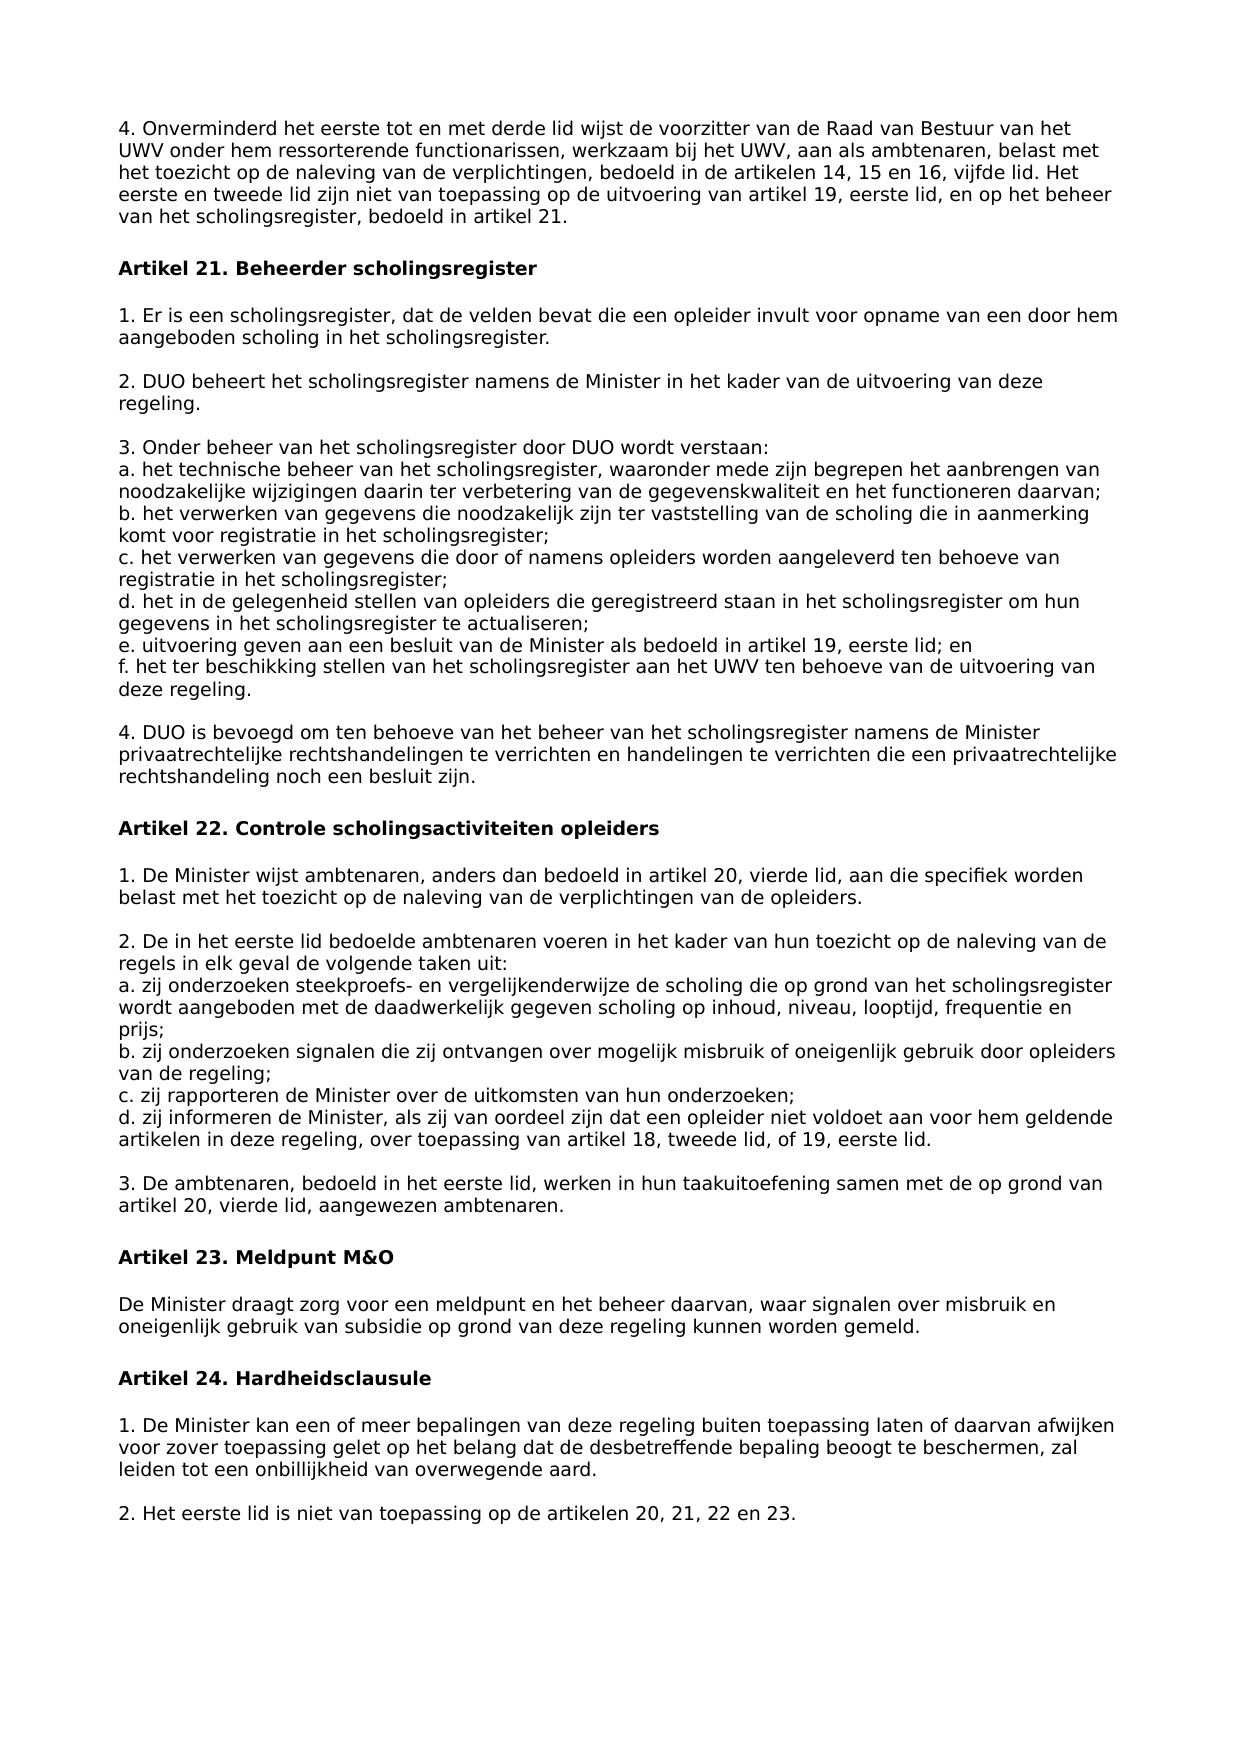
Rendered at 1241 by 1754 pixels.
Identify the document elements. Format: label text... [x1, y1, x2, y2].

text d. het in de gelegenheid stellen van opleiders die geregistreerd staan in het scholingsregister om hun gegevens in het scholingsregister te actualiseren; [118, 591, 1122, 634]
text De Minister draagt zorg voor een meldpunt en het beheer daarvan, waar signalen over misbruik en oneigenlijk gebruik van subsidie op grond van deze regeling kunnen worden gemeld. [118, 1294, 1122, 1338]
text f. het ter beschikking stellen van het scholingsregister aan het UWV ten behoeve van de uitvoering van deze regeling. [118, 656, 1122, 700]
text 1. De Minister wijst ambtenaren, anders dan bedoeld in artikel 20, vierde lid, aan die specifiek worden belast met het toezicht op de naleving van de verplichtingen van de opleiders. [118, 865, 1122, 909]
text b. zij onderzoeken signalen die zij ontvangen over mogelijk misbruik of oneigenlijk gebruik door opleiders van de regeling; [118, 1041, 1122, 1085]
text b. het verwerken van gegevens die noodzakelijk zijn ter vaststelling van de scholing die in aanmerking komt voor registratie in het scholingsregister; [118, 503, 1122, 547]
text e. uitvoering geven aan een besluit van de Minister als bedoeld in artikel 19, eerste lid; en [118, 634, 1122, 656]
subtitle Artikel 24. Hardheidsclausule [118, 1368, 1122, 1389]
text c. het verwerken van gegevens die door of namens opleiders worden aangeleverd ten behoeve van registratie in het scholingsregister; [118, 547, 1122, 591]
text 2. Het eerste lid is niet van toepassing op de artikelen 20, 21, 22 en 23. [118, 1502, 1122, 1524]
text 4. DUO is bevoegd om ten behoeve van het beheer van het scholingsregister namens de Minister privaatrechtelijke rechtshandelingen te verrichten en handelingen te verrichten die een privaatrechtelijke rechtshandeling noch een besluit zijn. [118, 722, 1122, 788]
text c. zij rapporteren de Minister over de uitkomsten van hun onderzoeken; [118, 1085, 1122, 1107]
text 2. DUO beheert het scholingsregister namens de Minister in het kader van de uitvoering van deze regeling. [118, 371, 1122, 415]
subtitle Artikel 23. Meldpunt M&O [118, 1247, 1122, 1269]
subtitle Artikel 21. Beheerder scholingsregister [118, 258, 1122, 280]
subtitle Artikel 22. Controle scholingsactiviteiten opleiders [118, 818, 1122, 840]
text a. zij onderzoeken steekproefs- en vergelijkenderwijze de scholing die op grond van het scholingsregister wordt aangeboden met de daadwerkelijk gegeven scholing op inhoud, niveau, looptijd, frequentie en prijs; [118, 975, 1122, 1041]
text 3. Onder beheer van het scholingsregister door DUO wordt verstaan: [118, 437, 1122, 459]
text 3. De ambtenaren, bedoeld in het eerste lid, werken in hun taakuitoefening samen met de op grond van artikel 20, vierde lid, aangewezen ambtenaren. [118, 1173, 1122, 1217]
text 1. Er is een scholingsregister, dat de velden bevat die een opleider invult voor opname van een door hem aangeboden scholing in het scholingsregister. [118, 305, 1122, 349]
text 2. De in het eerste lid bedoelde ambtenaren voeren in het kader van hun toezicht op de naleving van de regels in elk geval de volgende taken uit: [118, 931, 1122, 975]
text 1. De Minister kan een of meer bepalingen van deze regeling buiten toepassing laten of daarvan afwijken voor zover toepassing gelet op het belang dat de desbetreffende bepaling beoogt te beschermen, zal leiden tot een onbillijkheid van overwegende aard. [118, 1414, 1122, 1481]
text d. zij informeren de Minister, als zij van oordeel zijn dat een opleider niet voldoet aan voor hem geldende artikelen in deze regeling, over toepassing van artikel 18, tweede lid, of 19, eerste lid. [118, 1107, 1122, 1151]
text 4. Onverminderd het eerste tot en met derde lid wijst de voorzitter van de Raad van Bestuur van het UWV onder hem ressorterende functionarissen, werkzaam bij het UWV, aan als ambtenaren, belast met het toezicht op de naleving van de verplichtingen, bedoeld in de artikelen 14, 15 en 16, vijfde lid. Het eerste en tweede lid zijn niet van toepassing op de uitvoering van artikel 19, eerste lid, en op het beheer van het scholingsregister, bedoeld in artikel 21. [118, 118, 1122, 228]
text a. het technische beheer van het scholingsregister, waaronder mede zijn begrepen het aanbrengen van noodzakelijke wijzigingen daarin ter verbetering van de gegevenskwaliteit en het functioneren daarvan; [118, 459, 1122, 503]
